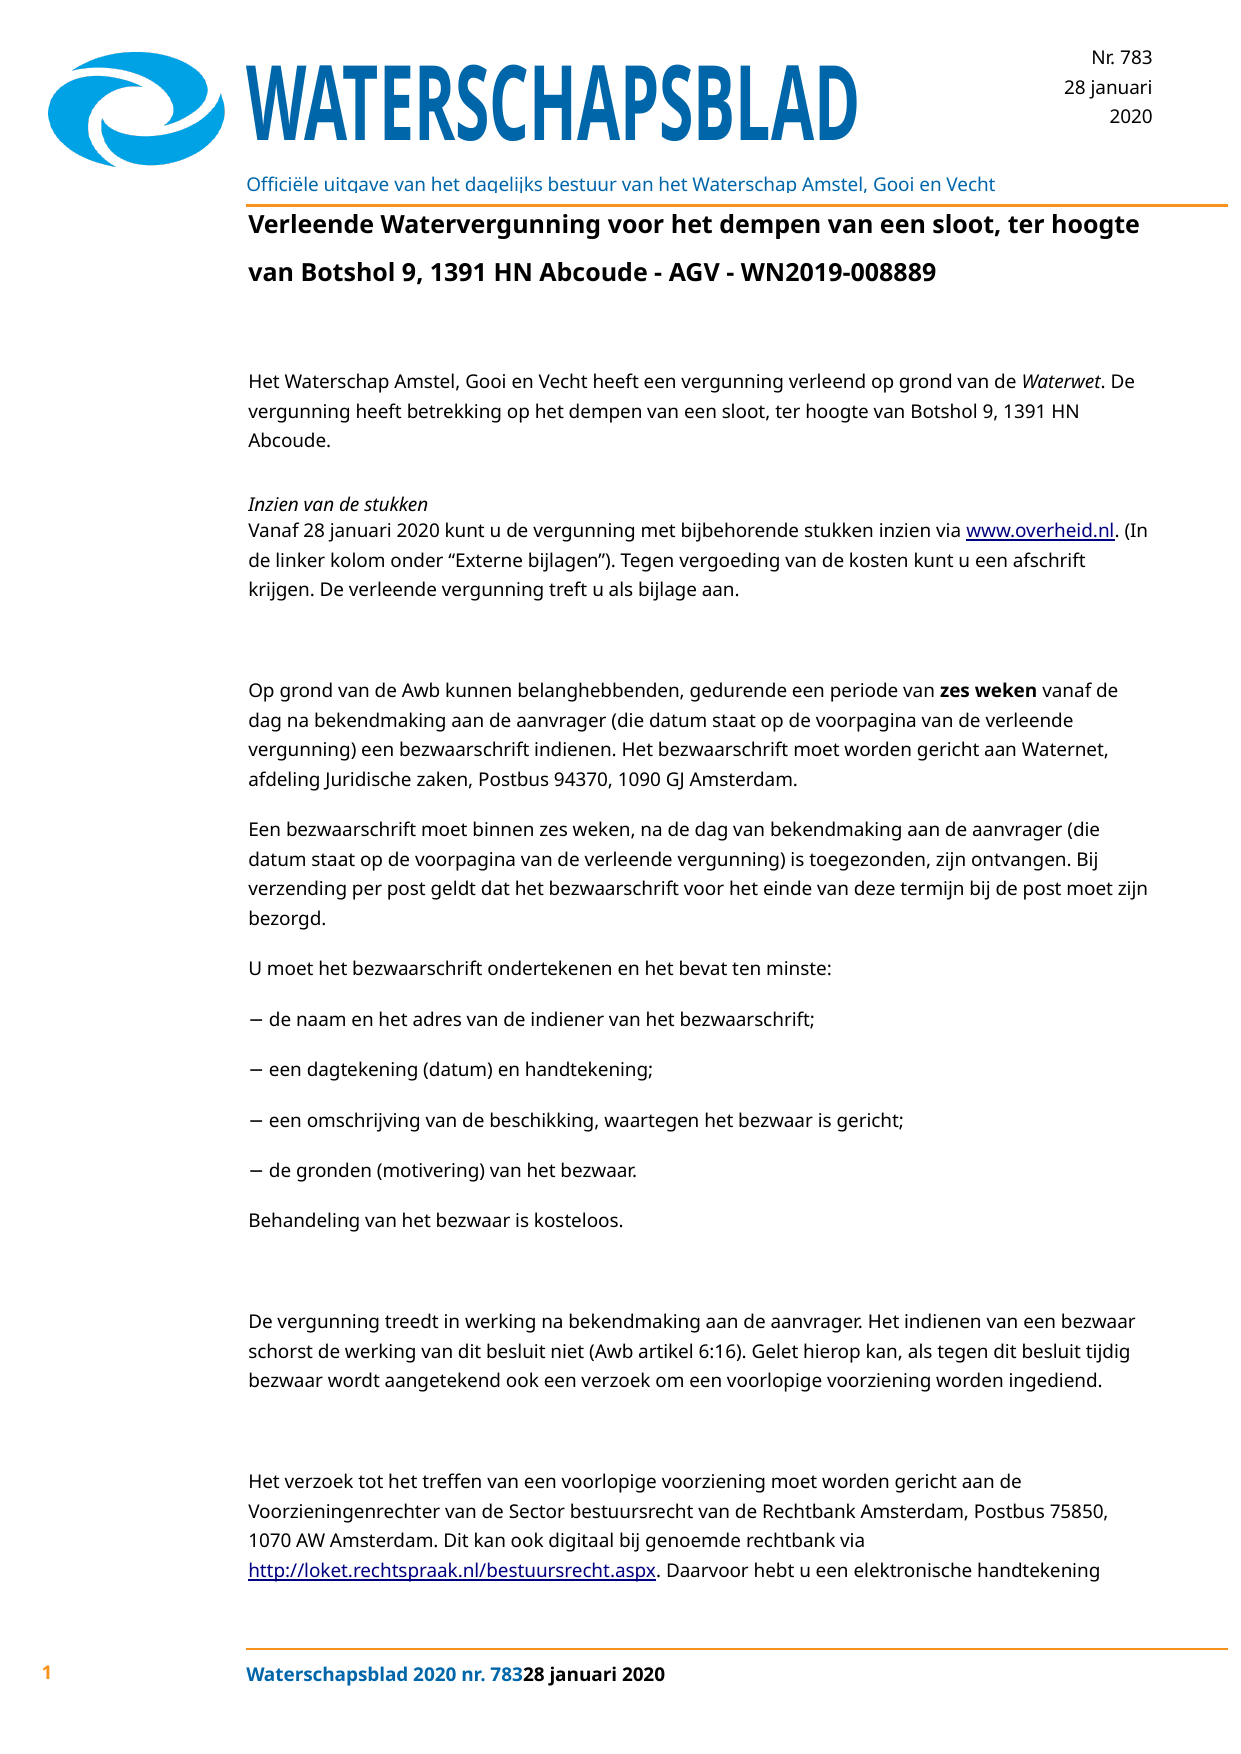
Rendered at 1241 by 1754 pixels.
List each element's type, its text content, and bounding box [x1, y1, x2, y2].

text Een bezwaarschrift moet binnen zes weken, na de dag van bekendmaking aan de aanvrager (die datum staat op de voorpagina van de verleende vergunning) is toegezonden, zijn ontvangen. Bij verzending per post geldt dat het bezwaarschrift voor het einde van deze termijn bij de post moet zijn bezorgd. [248, 816, 1152, 931]
text Op grond van de Awb kunnen belanghebbenden, gedurende een periode van zes weken vanaf de dag na bekendmaking aan de aanvrager (die datum staat op de voorpagina van de verleende vergunning) een bezwaarschrift indienen. Het bezwaarschrift moet worden gericht aan Waternet, afdeling Juridische zaken, Postbus 94370, 1090 GJ Amsterdam. [248, 677, 1152, 792]
text − de gronden (motivering) van het bezwaar. [248, 1157, 1152, 1183]
text Het verzoek tot het treffen van een voorlopige voorziening moet worden gericht aan de Voorzieningenrechter van de Sector bestuursrecht van de Rechtbank Amsterdam, Postbus 75850, 1070 AW Amsterdam. Dit kan ook digitaal bij genoemde rechtbank via http://loket.rechtspraak.nl/bestuursrecht.aspx. Daarvoor hebt u een elektronische handtekening [248, 1468, 1152, 1583]
text − de naam en het adres van de indiener van het bezwaarschrift; [248, 1006, 1152, 1032]
text Inzien van de stukken [248, 491, 1152, 517]
text − een dagtekening (datum) en handtekening; [248, 1056, 1152, 1082]
text Vanaf 28 januari 2020 kunt u de vergunning met bijbehorende stukken inzien via www.overheid.nl. (In de linker kolom onder “Externe bijlagen”). Tegen vergoeding van de kosten kunt u een afschrift krijgen. De verleende vergunning treft u als bijlage aan. [248, 517, 1152, 602]
text Verleende Watervergunning voor het dempen van een sloot, ter hoogte van Botshol 9, 1391 HN Abcoude - AGV - WN2019-008889 [248, 207, 1152, 288]
text Behandeling van het bezwaar is kosteloos. [248, 1208, 1152, 1233]
text Het Waterschap Amstel, Gooi en Vecht heeft een vergunning verleend op grond van de Waterwet. De vergunning heeft betrekking op het dempen van een sloot, ter hoogte van Botshol 9, 1391 HN Abcoude. [248, 368, 1152, 453]
text De vergunning treedt in werking na bekendmaking aan de aanvrager. Het indienen van een bezwaar schorst de werking van dit besluit niet (Awb artikel 6:16). Gelet hierop kan, als tegen dit besluit tijdig bezwaar wordt aangetekend ook een verzoek om een voorlopige voorziening worden ingediend. [248, 1308, 1152, 1393]
text − een omschrijving van de beschikking, waartegen het bezwaar is gericht; [248, 1107, 1152, 1132]
text U moet het bezwaarschrift ondertekenen en het bevat ten minste: [248, 956, 1152, 981]
picture [41, 47, 231, 172]
